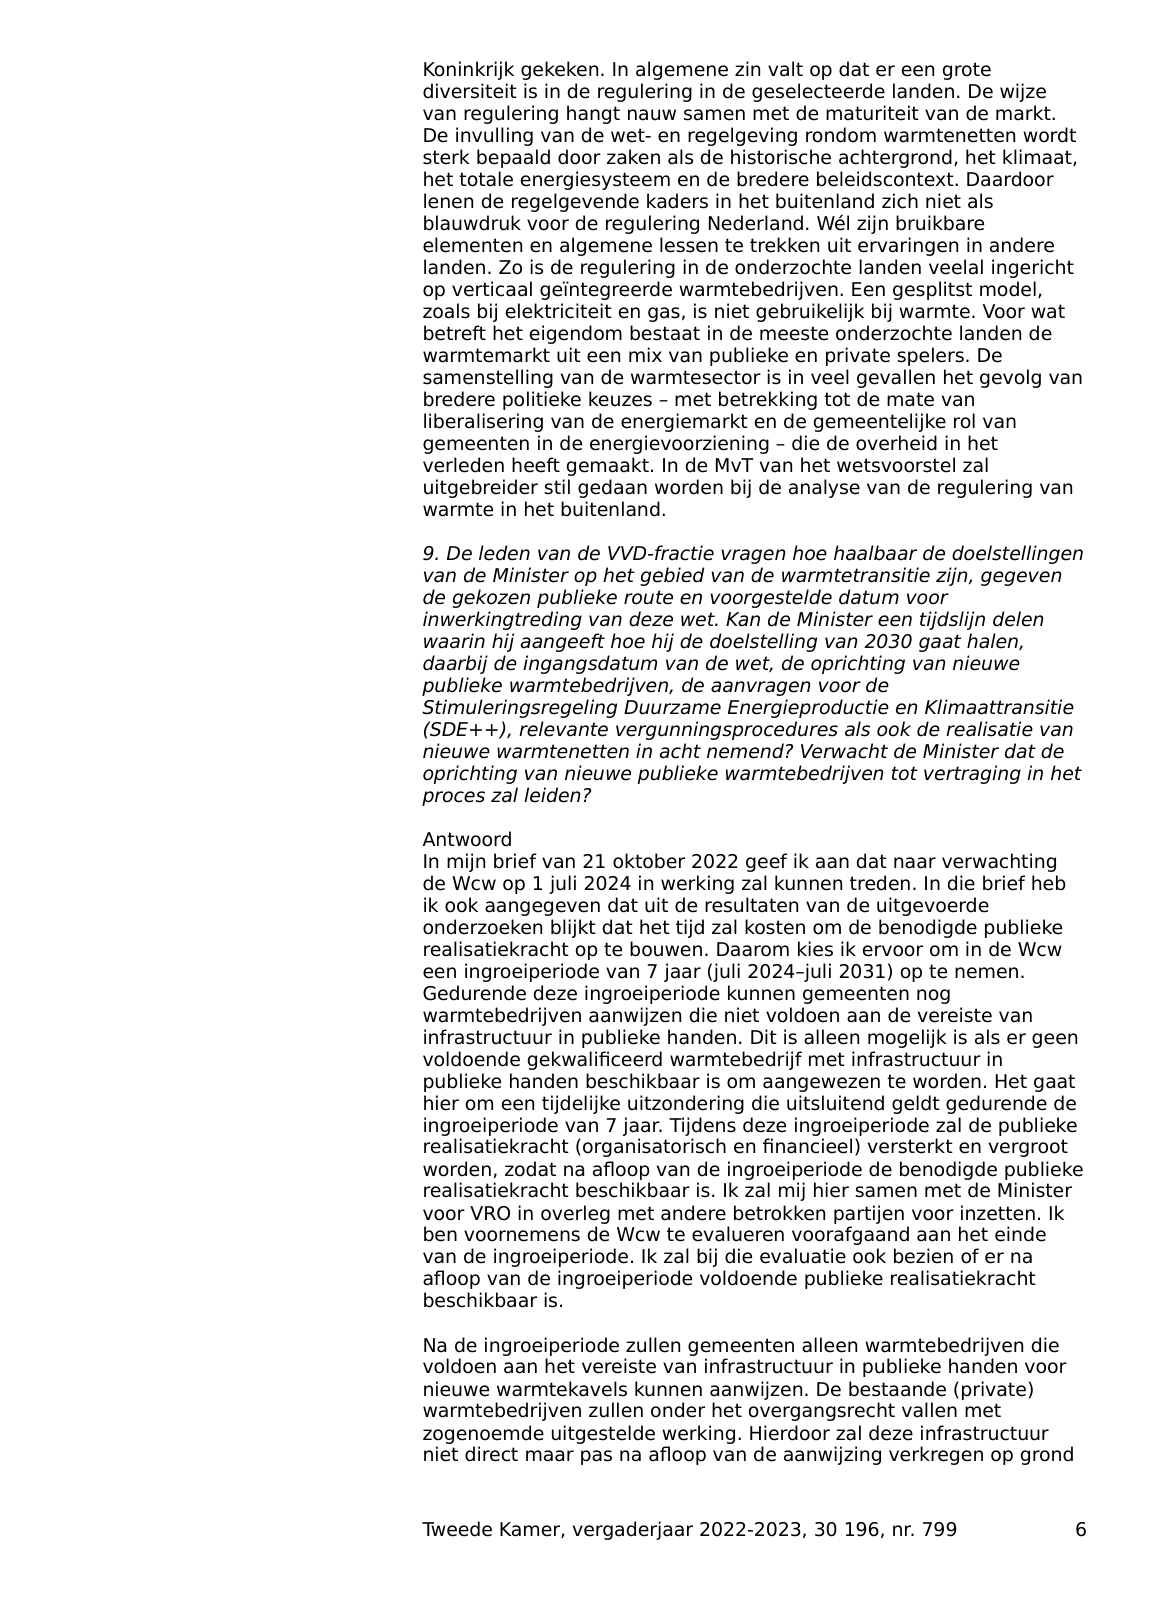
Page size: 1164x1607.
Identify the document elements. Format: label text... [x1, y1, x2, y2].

text Antwoord [422, 829, 1087, 851]
text 9. De leden van de VVD-fractie vragen hoe haalbaar de doelstellingen van de Minister op het gebied van de warmtetransitie zijn, gegeven de gekozen publieke route en voorgestelde datum voor inwerkingtreding van deze wet. Kan de Minister een tijdslijn delen waarin hij aangeeft hoe hij de doelstelling van 2030 gaat halen, daarbij de ingangsdatum van de wet, de oprichting van nieuwe publieke warmtebedrijven, de aanvragen voor de Stimuleringsregeling Duurzame Energieproductie en Klimaattransitie (SDE++), relevante vergunningsprocedures als ook de realisatie van nieuwe warmtenetten in acht nemend? Verwacht de Minister dat de oprichting van nieuwe publieke warmtebedrijven tot vertraging in het proces zal leiden? [422, 543, 1087, 807]
text In mijn brief van 21 oktober 2022 geef ik aan dat naar verwachting de Wcw op 1 juli 2024 in werking zal kunnen treden. In die brief heb ik ook aangegeven dat uit de resultaten van de uitgevoerde onderzoeken blijkt dat het tijd zal kosten om de benodigde publieke realisatiekracht op te bouwen. Daarom kies ik ervoor om in de Wcw een ingroeiperiode van 7 jaar (juli 2024–juli 2031) op te nemen. Gedurende deze ingroeiperiode kunnen gemeenten nog warmtebedrijven aanwijzen die niet voldoen aan de vereiste van infrastructuur in publieke handen. Dit is alleen mogelijk is als er geen voldoende gekwalificeerd warmtebedrijf met infrastructuur in publieke handen beschikbaar is om aangewezen te worden. Het gaat hier om een tijdelijke uitzondering die uitsluitend geldt gedurende de ingroeiperiode van 7 jaar. Tijdens deze ingroeiperiode zal de publieke realisatiekracht (organisatorisch en financieel) versterkt en vergroot worden, zodat na afloop van de ingroeiperiode de benodigde publieke realisatiekracht beschikbaar is. Ik zal mij hier samen met de Minister voor VRO in overleg met andere betrokken partijen voor inzetten. Ik ben voornemens de Wcw te evalueren voorafgaand aan het einde van de ingroeiperiode. Ik zal bij die evaluatie ook bezien of er na afloop van de ingroeiperiode voldoende publieke realisatiekracht beschikbaar is. [422, 851, 1087, 1312]
text Na de ingroeiperiode zullen gemeenten alleen warmtebedrijven die voldoen aan het vereiste van infrastructuur in publieke handen voor nieuwe warmtekavels kunnen aanwijzen. De bestaande (private) warmtebedrijven zullen onder het overgangsrecht vallen met zogenoemde uitgestelde werking. Hierdoor zal deze infrastructuur niet direct maar pas na afloop van de aanwijzing verkregen op grond [422, 1334, 1087, 1466]
text Koninkrijk gekeken. In algemene zin valt op dat er een grote diversiteit is in de regulering in de geselecteerde landen. De wijze van regulering hangt nauw samen met de maturiteit van de markt. De invulling van de wet- en regelgeving rondom warmtenetten wordt sterk bepaald door zaken als de historische achtergrond, het klimaat, het totale energiesysteem en de bredere beleidscontext. Daardoor lenen de regelgevende kaders in het buitenland zich niet als blauwdruk voor de regulering Nederland. Wél zijn bruikbare elementen en algemene lessen te trekken uit ervaringen in andere landen. Zo is de regulering in de onderzochte landen veelal ingericht op verticaal geïntegreerde warmtebedrijven. Een gesplitst model, zoals bij elektriciteit en gas, is niet gebruikelijk bij warmte. Voor wat betreft het eigendom bestaat in de meeste onderzochte landen de warmtemarkt uit een mix van publieke en private spelers. De samenstelling van de warmtesector is in veel gevallen het gevolg van bredere politieke keuzes – met betrekking tot de mate van liberalisering van de energiemarkt en de gemeentelijke rol van gemeenten in de energievoorziening – die de overheid in het verleden heeft gemaakt. In de MvT van het wetsvoorstel zal uitgebreider stil gedaan worden bij de analyse van de regulering van warmte in het buitenland. [422, 59, 1087, 521]
